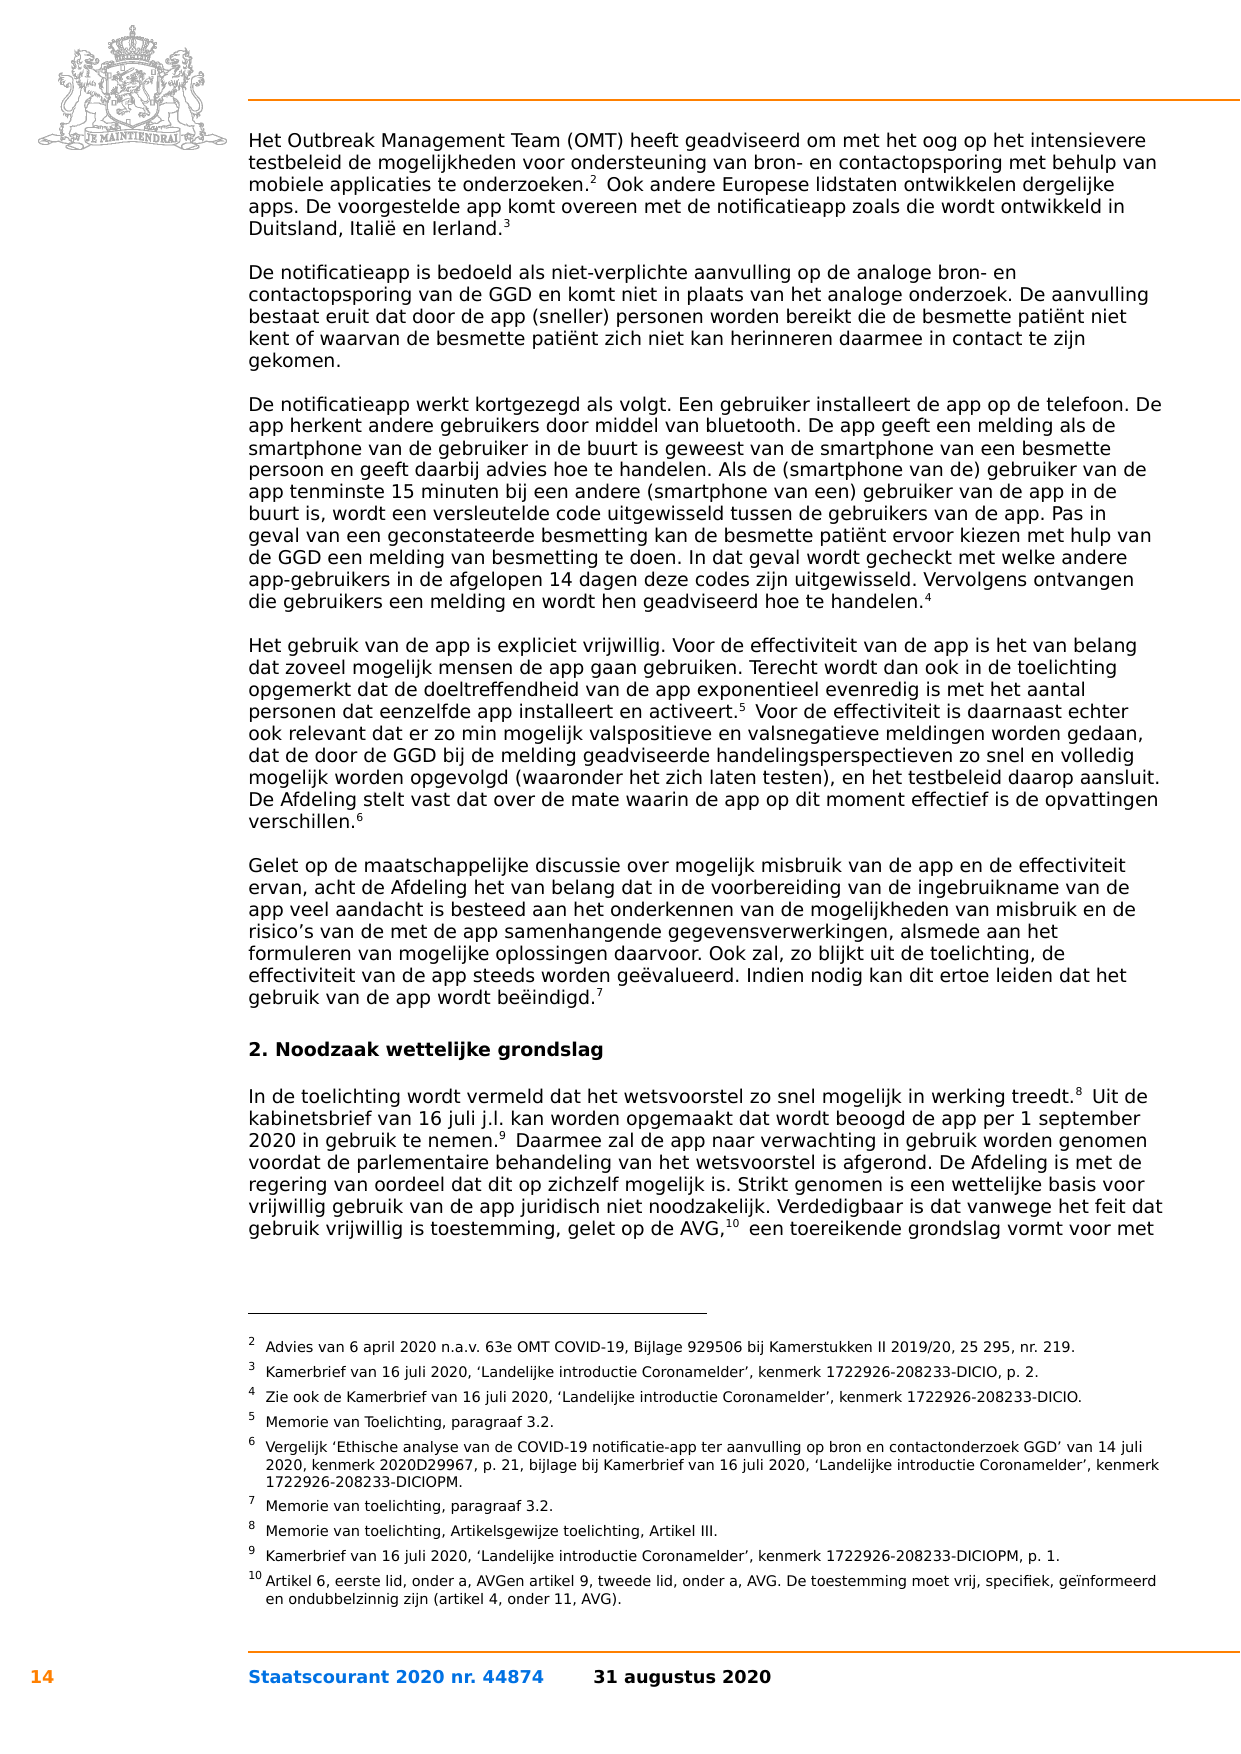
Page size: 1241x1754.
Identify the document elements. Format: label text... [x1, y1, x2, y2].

text Memorie van toelichting, paragraaf 3.2. [248, 1494, 1163, 1516]
text Artikel 6, eerste lid, onder a, AVGen artikel 9, tweede lid, onder a, AVG. De toestemming moet vrij, specifiek, geïnformeerd en ondubbelzinnig zijn (artikel 4, onder 11, AVG). [248, 1569, 1163, 1608]
text Advies van 6 april 2020 n.a.v. 63e OMT COVID-19, Bijlage 929506 bij Kamerstukken II 2019/20, 25 295, nr. 219. [248, 1335, 1163, 1357]
subtitle 2. Noodzaak wettelijke grondslag [248, 1039, 1163, 1061]
text Vergelijk ‘Ethische analyse van de COVID-19 notificatie-app ter aanvulling op bron en contactonderzoek GGD’ van 14 juli 2020, kenmerk 2020D29967, p. 21, bijlage bij Kamerbrief van 16 juli 2020, ‘Landelijke introductie Coronamelder’, kenmerk 1722926-208233-DICIOPM. [248, 1435, 1163, 1491]
picture [38, 25, 227, 150]
text Kamerbrief van 16 juli 2020, ‘Landelijke introductie Coronamelder’, kenmerk 1722926-208233-DICIO, p. 2. [248, 1360, 1163, 1382]
text Memorie van toelichting, Artikelsgewijze toelichting, Artikel III. [248, 1519, 1163, 1541]
text Het gebruik van de app is expliciet vrijwillig. Voor de effectiviteit van de app is het van belang dat zoveel mogelijk mensen de app gaan gebruiken. Terecht wordt dan ook in de toelichting opgemerkt dat de doeltreffendheid van de app exponentieel evenredig is met het aantal personen dat eenzelfde app installeert en activeert. Voor de effectiviteit is daarnaast echter ook relevant dat er zo min mogelijk valspositieve en valsnegatieve meldingen worden gedaan, dat de door de GGD bij de melding geadviseerde handelingsperspectieven zo snel en volledig mogelijk worden opgevolgd (waaronder het zich laten testen), en het testbeleid daarop aansluit. De Afdeling stelt vast dat over de mate waarin de app op dit moment effectief is de opvattingen verschillen. [248, 635, 1163, 833]
text De notificatieapp is bedoeld als niet-verplichte aanvulling op de analoge bron- en contactopsporing van de GGD en komt niet in plaats van het analoge onderzoek. De aanvulling bestaat eruit dat door de app (sneller) personen worden bereikt die de besmette patiënt niet kent of waarvan de besmette patiënt zich niet kan herinneren daarmee in contact te zijn gekomen. [248, 262, 1163, 372]
text Het Outbreak Management Team (OMT) heeft geadviseerd om met het oog op het intensievere testbeleid de mogelijkheden voor ondersteuning van bron- en contactopsporing met behulp van mobiele applicaties te onderzoeken. Ook andere Europese lidstaten ontwikkelen dergelijke apps. De voorgestelde app komt overeen met de notificatieapp zoals die wordt ontwikkeld in Duitsland, Italië en Ierland. [248, 130, 1163, 240]
text Gelet op de maatschappelijke discussie over mogelijk misbruik van de app en de effectiviteit ervan, acht de Afdeling het van belang dat in de voorbereiding van de ingebruikname van de app veel aandacht is besteed aan het onderkennen van de mogelijkheden van misbruik en de risico’s van de met de app samenhangende gegevensverwerkingen, alsmede aan het formuleren van mogelijke oplossingen daarvoor. Ook zal, zo blijkt uit de toelichting, de effectiviteit van de app steeds worden geëvalueerd. Indien nodig kan dit ertoe leiden dat het gebruik van de app wordt beëindigd. [248, 855, 1163, 1009]
text Kamerbrief van 16 juli 2020, ‘Landelijke introductie Coronamelder’, kenmerk 1722926-208233-DICIOPM, p. 1. [248, 1544, 1163, 1566]
text Zie ook de Kamerbrief van 16 juli 2020, ‘Landelijke introductie Coronamelder’, kenmerk 1722926-208233-DICIO. [248, 1385, 1163, 1407]
text In de toelichting wordt vermeld dat het wetsvoorstel zo snel mogelijk in werking treedt. Uit de kabinetsbrief van 16 juli j.l. kan worden opgemaakt dat wordt beoogd de app per 1 september 2020 in gebruik te nemen. Daarmee zal de app naar verwachting in gebruik worden genomen voordat de parlementaire behandeling van het wetsvoorstel is afgerond. De Afdeling is met de regering van oordeel dat dit op zichzelf mogelijk is. Strikt genomen is een wettelijke basis voor vrijwillig gebruik van de app juridisch niet noodzakelijk. Verdedigbaar is dat vanwege het feit dat gebruik vrijwillig is toestemming, gelet op de AVG, een toereikende grondslag vormt voor met [248, 1086, 1163, 1239]
text De notificatieapp werkt kortgezegd als volgt. Een gebruiker installeert de app op de telefoon. De app herkent andere gebruikers door middel van bluetooth. De app geeft een melding als de smartphone van de gebruiker in de buurt is geweest van de smartphone van een besmette persoon en geeft daarbij advies hoe te handelen. Als de (smartphone van de) gebruiker van de app tenminste 15 minuten bij een andere (smartphone van een) gebruiker van de app in de buurt is, wordt een versleutelde code uitgewisseld tussen de gebruikers van de app. Pas in geval van een geconstateerde besmetting kan de besmette patiënt ervoor kiezen met hulp van de GGD een melding van besmetting te doen. In dat geval wordt gecheckt met welke andere app-gebruikers in de afgelopen 14 dagen deze codes zijn uitgewisseld. Vervolgens ontvangen die gebruikers een melding en wordt hen geadviseerd hoe te handelen. [248, 393, 1163, 613]
text Memorie van Toelichting, paragraaf 3.2. [248, 1410, 1163, 1432]
